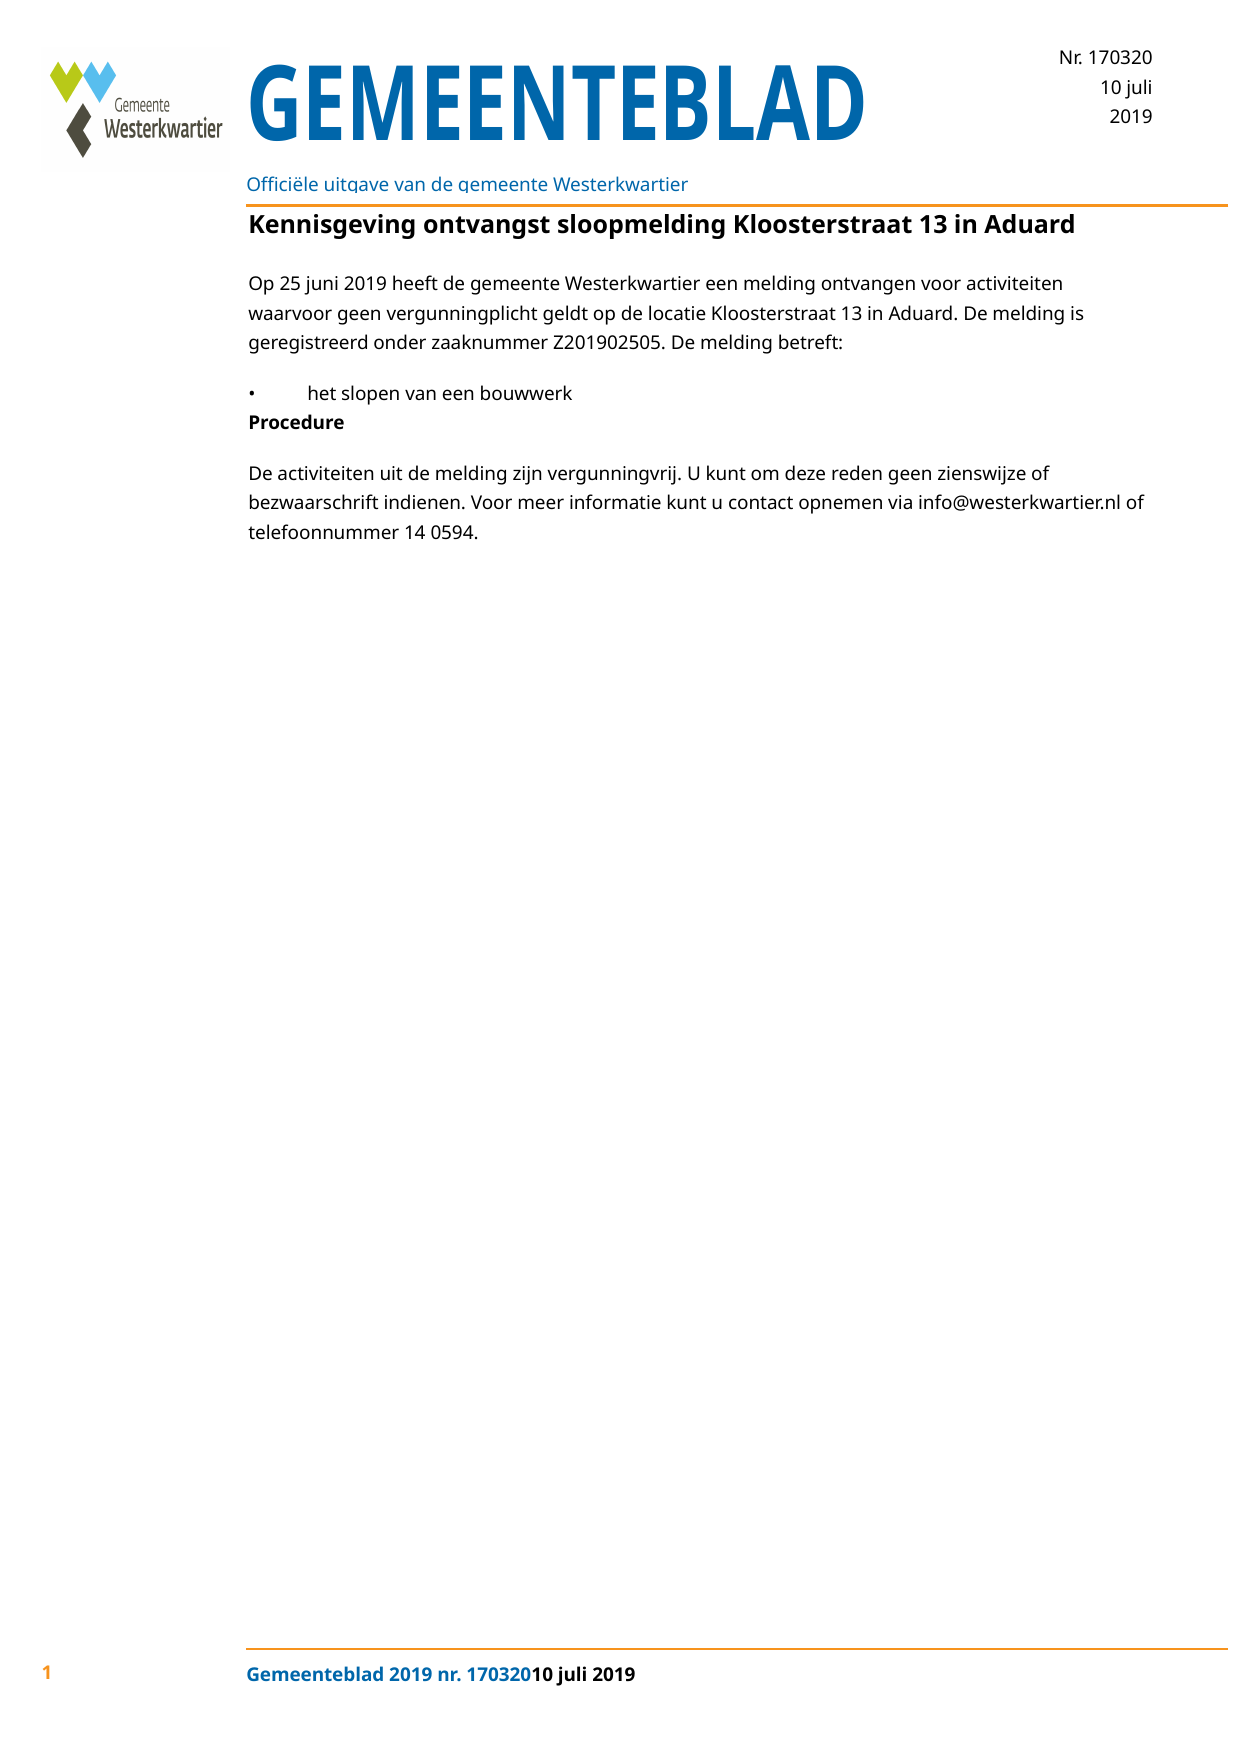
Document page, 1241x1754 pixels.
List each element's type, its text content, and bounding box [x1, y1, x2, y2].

picture [41, 47, 231, 172]
text Kennisgeving ontvangst sloopmelding Kloosterstraat 13 in Aduard [248, 207, 1152, 241]
text Procedure [248, 409, 1152, 435]
text De activiteiten uit de melding zijn vergunningvrij. U kunt om deze reden geen zienswijze of bezwaarschrift indienen. Voor meer informatie kunt u contact opnemen via info@westerkwartier.nl of telefoonnummer 14 0594. [248, 460, 1152, 545]
list het slopen van een bouwwerk [248, 380, 1152, 406]
text Op 25 juni 2019 heeft de gemeente Westerkwartier een melding ontvangen voor activiteiten waarvoor geen vergunningplicht geldt op de locatie Kloosterstraat 13 in Aduard. De melding is geregistreerd onder zaaknummer Z201902505. De melding betreft: [248, 270, 1152, 355]
